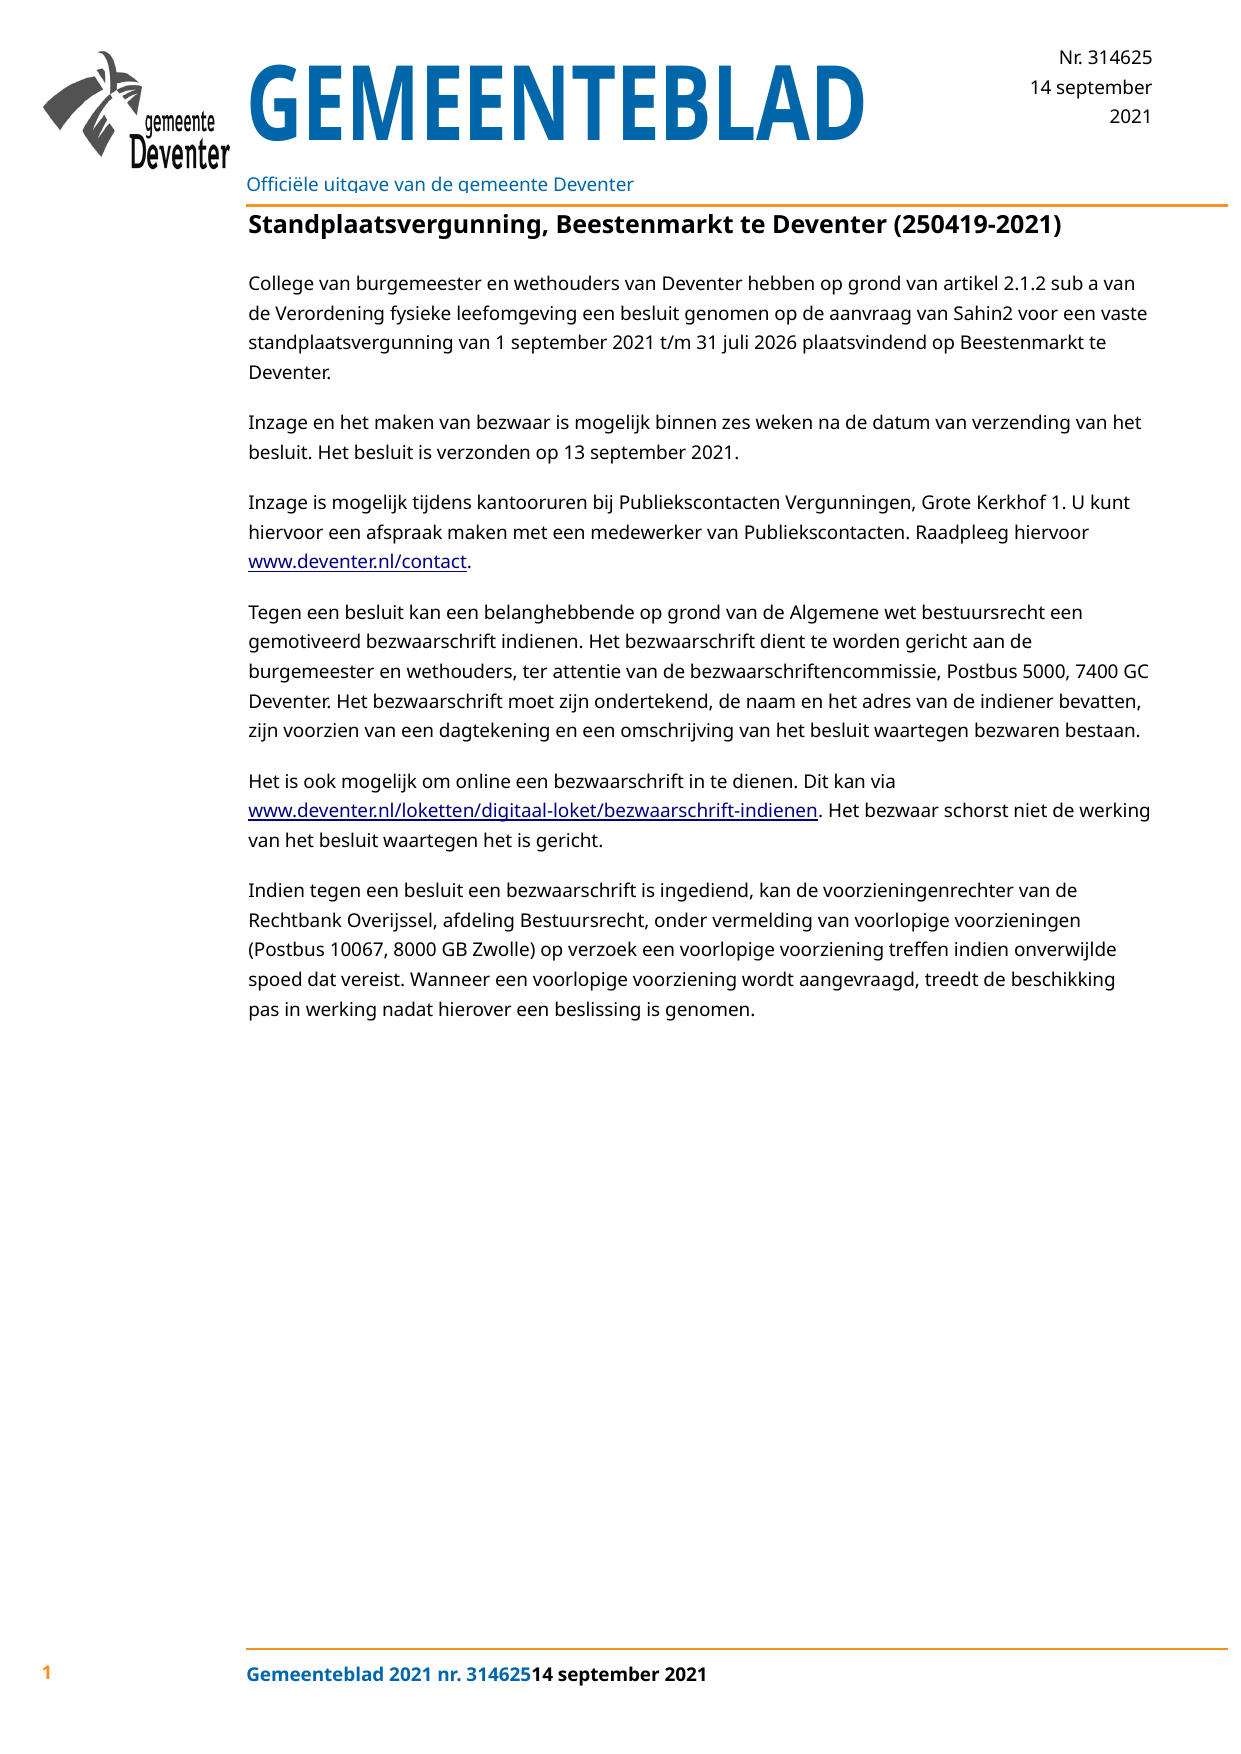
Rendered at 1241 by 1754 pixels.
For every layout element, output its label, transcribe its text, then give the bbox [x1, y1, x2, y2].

text Inzage is mogelijk tijdens kantooruren bij Publiekscontacten Vergunningen, Grote Kerkhof 1. U kunt hiervoor een afspraak maken met een medewerker van Publiekscontacten. Raadpleeg hiervoor www.deventer.nl/contact. [248, 489, 1152, 574]
text Tegen een besluit kan een belanghebbende op grond van de Algemene wet bestuursrecht een gemotiveerd bezwaarschrift indienen. Het bezwaarschrift dient te worden gericht aan de burgemeester en wethouders, ter attentie van de bezwaarschriftencommissie, Postbus 5000, 7400 GC Deventer. Het bezwaarschrift moet zijn ondertekend, de naam en het adres van de indiener bevatten, zijn voorzien van een dagtekening en een omschrijving van het besluit waartegen bezwaren bestaan. [248, 599, 1152, 743]
text Het is ook mogelijk om online een bezwaarschrift in te dienen. Dit kan via www.deventer.nl/loketten/digitaal-loket/bezwaarschrift-indienen. Het bezwaar schorst niet de werking van het besluit waartegen het is gericht. [248, 768, 1152, 853]
text College van burgemeester en wethouders van Deventer hebben op grond van artikel 2.1.2 sub a van de Verordening fysieke leefomgeving een besluit genomen op de aanvraag van Sahin2 voor een vaste standplaatsvergunning van 1 september 2021 t/m 31 juli 2026 plaatsvindend op Beestenmarkt te Deventer. [248, 270, 1152, 385]
text Indien tegen een besluit een bezwaarschrift is ingediend, kan de voorzieningenrechter van de Rechtbank Overijssel, afdeling Bestuursrecht, onder vermelding van voorlopige voorzieningen (Postbus 10067, 8000 GB Zwolle) op verzoek een voorlopige voorziening treffen indien onverwijlde spoed dat vereist. Wanneer een voorlopige voorziening wordt aangevraagd, treedt de beschikking pas in werking nadat hierover een beslissing is genomen. [248, 877, 1152, 1021]
text Standplaatsvergunning, Beestenmarkt te Deventer (250419-2021) [248, 207, 1152, 241]
text Inzage en het maken van bezwaar is mogelijk binnen zes weken na de datum van verzending van het besluit. Het besluit is verzonden op 13 september 2021. [248, 409, 1152, 465]
picture [41, 47, 231, 172]
